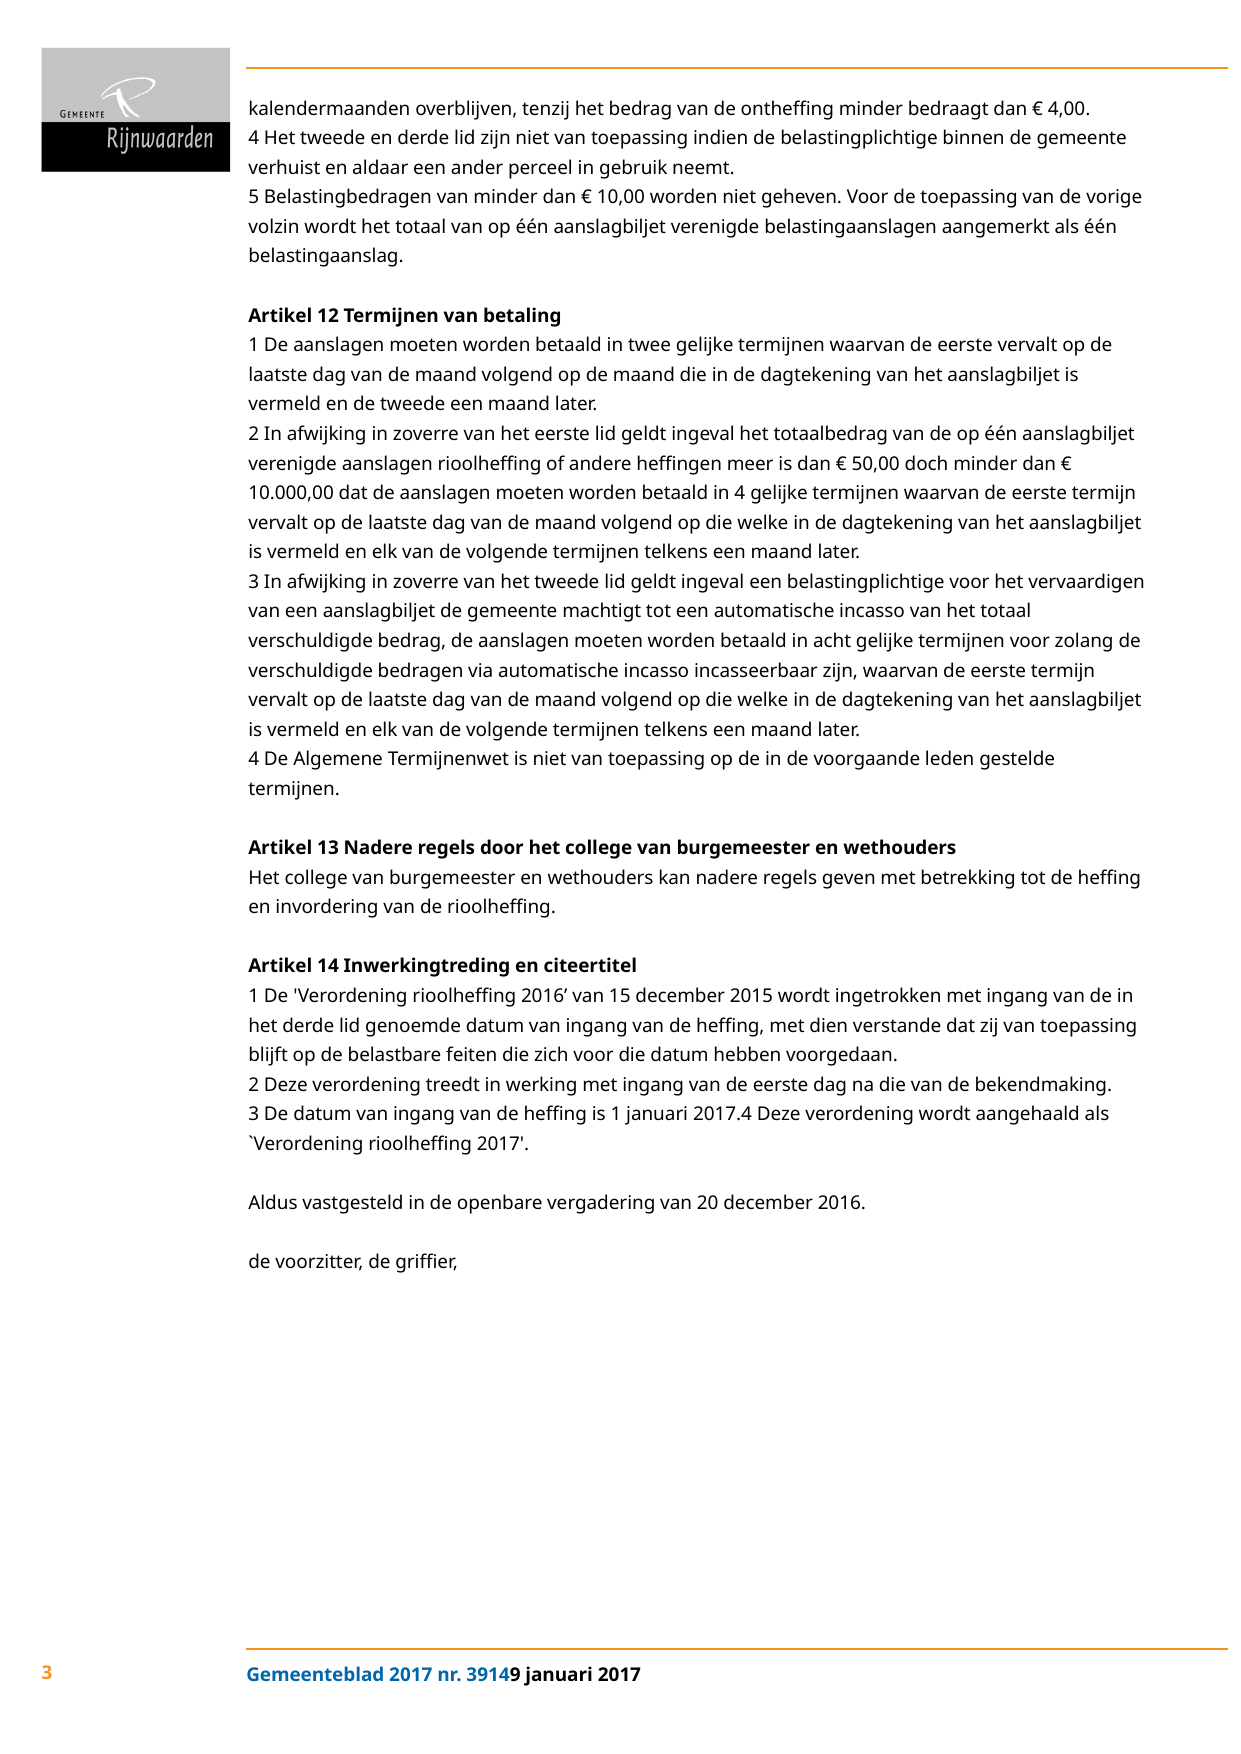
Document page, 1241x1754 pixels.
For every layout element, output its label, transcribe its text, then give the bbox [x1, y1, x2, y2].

text 5 Belastingbedragen van minder dan € 10,00 worden niet geheven. Voor de toepassing van de vorige volzin wordt het totaal van op één aanslagbiljet verenigde belastingaanslagen aangemerkt als één belastingaanslag. [248, 183, 1152, 268]
picture [41, 47, 231, 172]
text de voorzitter, de griffier, [248, 1248, 1152, 1274]
text Artikel 13 Nadere regels door het college van burgemeester en wethouders [248, 834, 1152, 860]
text 1 De 'Verordening rioolheffing 2016’ van 15 december 2015 wordt ingetrokken met ingang van de in het derde lid genoemde datum van ingang van de heffing, met dien verstande dat zij van toepassing blijft op de belastbare feiten die zich voor die datum hebben voorgedaan. [248, 982, 1152, 1067]
text Artikel 12 Termijnen van betaling [248, 302, 1152, 328]
text Artikel 14 Inwerkingtreding en citeertitel [248, 953, 1152, 978]
text 2 In afwijking in zoverre van het eerste lid geldt ingeval het totaalbedrag van de op één aanslagbiljet verenigde aanslagen rioolheffing of andere heffingen meer is dan € 50,00 doch minder dan € 10.000,00 dat de aanslagen moeten worden betaald in 4 gelijke termijnen waarvan de eerste termijn vervalt op de laatste dag van de maand volgend op die welke in de dagtekening van het aanslagbiljet is vermeld en elk van de volgende termijnen telkens een maand later. [248, 420, 1152, 564]
text 4 Het tweede en derde lid zijn niet van toepassing indien de belastingplichtige binnen de gemeente verhuist en aldaar een ander perceel in gebruik neemt. [248, 124, 1152, 180]
text kalendermaanden overblijven, tenzij het bedrag van de ontheffing minder bedraagt dan € 4,00. [248, 95, 1152, 121]
text 1 De aanslagen moeten worden betaald in twee gelijke termijnen waarvan de eerste vervalt op de laatste dag van de maand volgend op de maand die in de dagtekening van het aanslagbiljet is vermeld en de tweede een maand later. [248, 331, 1152, 416]
text Het college van burgemeester en wethouders kan nadere regels geven met betrekking tot de heffing en invordering van de rioolheffing. [248, 864, 1152, 919]
text 3 In afwijking in zoverre van het tweede lid geldt ingeval een belastingplichtige voor het vervaardigen van een aanslagbiljet de gemeente machtigt tot een automatische incasso van het totaal verschuldigde bedrag, de aanslagen moeten worden betaald in acht gelijke termijnen voor zolang de verschuldigde bedragen via automatische incasso incasseerbaar zijn, waarvan de eerste termijn vervalt op de laatste dag van de maand volgend op die welke in de dagtekening van het aanslagbiljet is vermeld en elk van de volgende termijnen telkens een maand later. [248, 568, 1152, 742]
text Aldus vastgesteld in de openbare vergadering van 20 december 2016. [248, 1189, 1152, 1215]
text 3 De datum van ingang van de heffing is 1 januari 2017.4 Deze verordening wordt aangehaald als `Verordening rioolheffing 2017'. [248, 1101, 1152, 1156]
text 4 De Algemene Termijnenwet is niet van toepassing op de in de voorgaande leden gestelde termijnen. [248, 746, 1152, 801]
text 2 Deze verordening treedt in werking met ingang van de eerste dag na die van de bekendmaking. [248, 1071, 1152, 1097]
